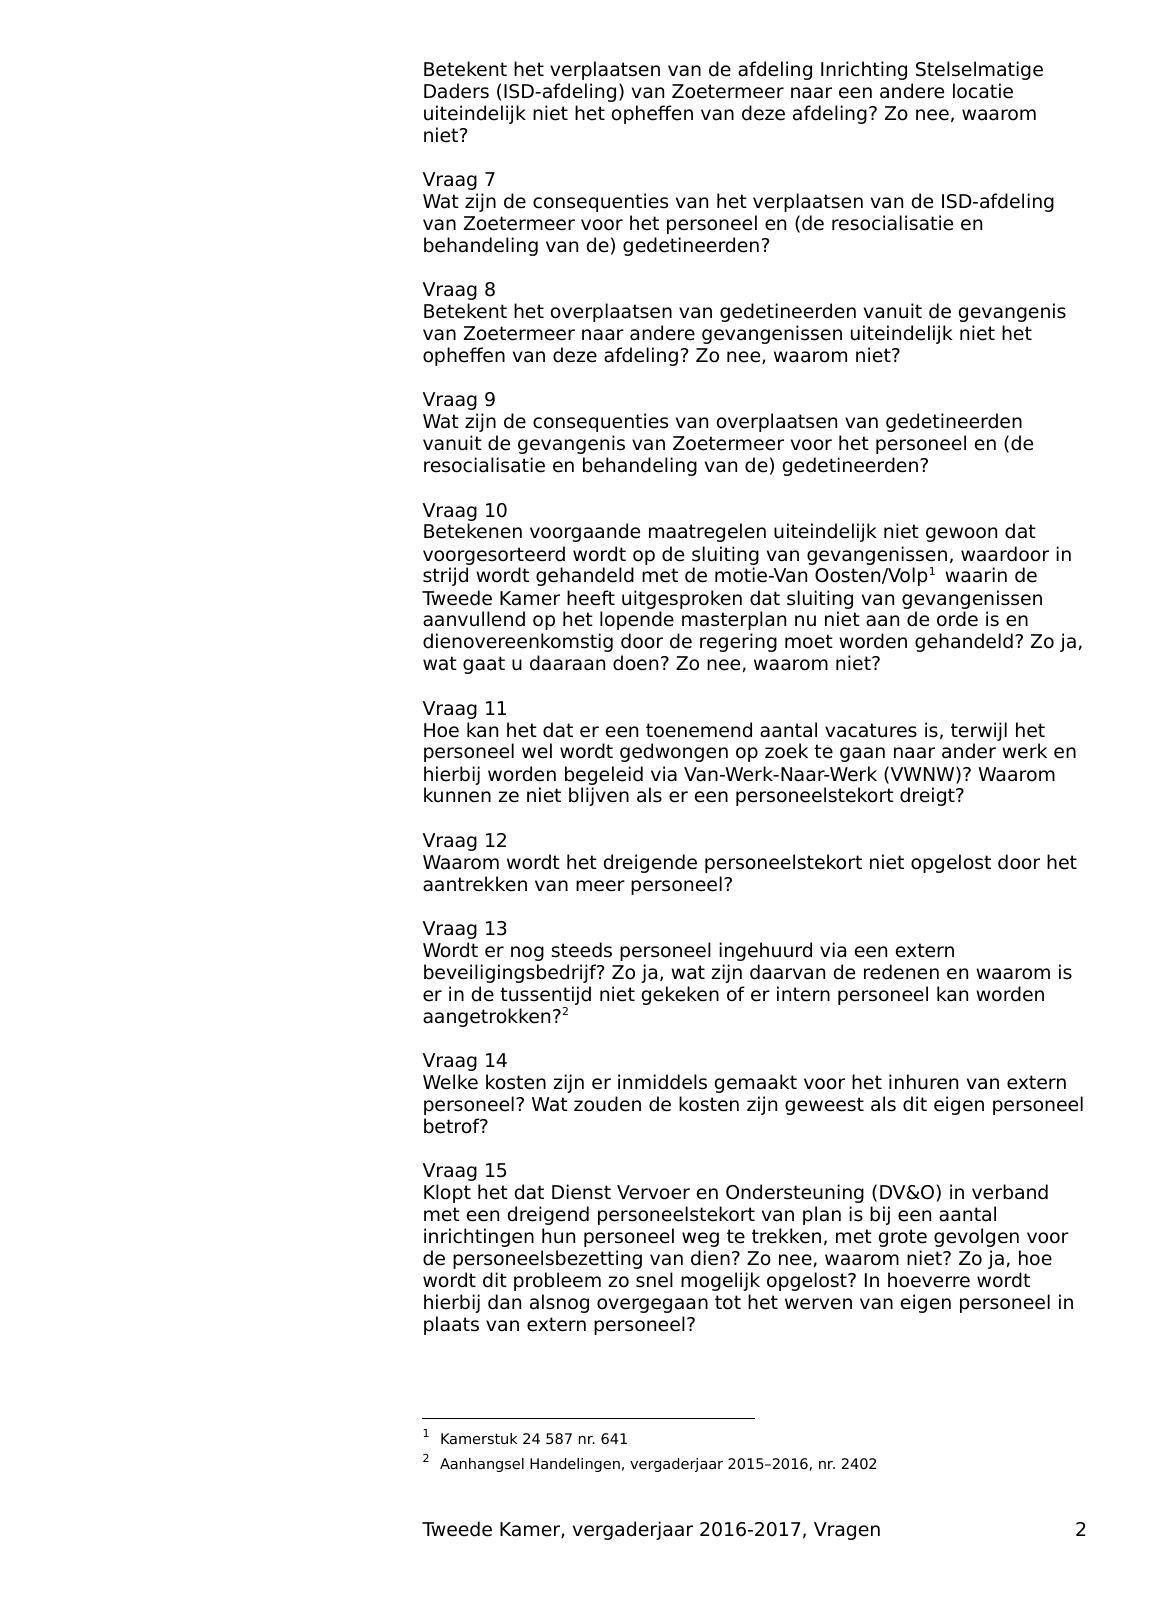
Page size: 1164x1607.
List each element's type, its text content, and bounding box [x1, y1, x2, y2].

text Vraag 15 [422, 1160, 1087, 1182]
text Vraag 12 [422, 829, 1087, 852]
text Vraag 13 [422, 918, 1087, 940]
text Kamerstuk 24 587 nr. 641 [422, 1427, 1087, 1449]
text Vraag 7 [422, 169, 1087, 191]
text Betekent het overplaatsen van gedetineerden vanuit de gevangenis van Zoetermeer naar andere gevangenissen uiteindelijk niet het opheffen van deze afdeling? Zo nee, waarom niet? [422, 301, 1087, 367]
text Aanhangsel Handelingen, vergaderjaar 2015–2016, nr. 2402 [422, 1452, 1087, 1474]
text Betekenen voorgaande maatregelen uiteindelijk niet gewoon dat voorgesorteerd wordt op de sluiting van gevangenissen, waardoor in strijd wordt gehandeld met de motie-Van Oosten/Volp waarin de Tweede Kamer heeft uitgesproken dat sluiting van gevangenissen aanvullend op het lopende masterplan nu niet aan de orde is en dienovereenkomstig door de regering moet worden gehandeld? Zo ja, wat gaat u daaraan doen? Zo nee, waarom niet? [422, 521, 1087, 675]
text Wordt er nog steeds personeel ingehuurd via een extern beveiligingsbedrijf? Zo ja, wat zijn daarvan de redenen en waarom is er in de tussentijd niet gekeken of er intern personeel kan worden aangetrokken? [422, 940, 1087, 1028]
text Vraag 14 [422, 1050, 1087, 1072]
text Vraag 11 [422, 697, 1087, 719]
text Vraag 8 [422, 279, 1087, 301]
text Wat zijn de consequenties van het verplaatsen van de ISD-afdeling van Zoetermeer voor het personeel en (de resocialisatie en behandeling van de) gedetineerden? [422, 191, 1087, 257]
text Vraag 10 [422, 499, 1087, 521]
text Hoe kan het dat er een toenemend aantal vacatures is, terwijl het personeel wel wordt gedwongen op zoek te gaan naar ander werk en hierbij worden begeleid via Van-Werk-Naar-Werk (VWNW)? Waarom kunnen ze niet blijven als er een personeelstekort dreigt? [422, 719, 1087, 807]
text Welke kosten zijn er inmiddels gemaakt voor het inhuren van extern personeel? Wat zouden de kosten zijn geweest als dit eigen personeel betrof? [422, 1072, 1087, 1138]
text Waarom wordt het dreigende personeelstekort niet opgelost door het aantrekken van meer personeel? [422, 852, 1087, 896]
text Klopt het dat Dienst Vervoer en Ondersteuning (DV&O) in verband met een dreigend personeelstekort van plan is bij een aantal inrichtingen hun personeel weg te trekken, met grote gevolgen voor de personeelsbezetting van dien? Zo nee, waarom niet? Zo ja, hoe wordt dit probleem zo snel mogelijk opgelost? In hoeverre wordt hierbij dan alsnog overgegaan tot het werven van eigen personeel in plaats van extern personeel? [422, 1182, 1087, 1336]
text Wat zijn de consequenties van overplaatsen van gedetineerden vanuit de gevangenis van Zoetermeer voor het personeel en (de resocialisatie en behandeling van de) gedetineerden? [422, 411, 1087, 477]
text Vraag 9 [422, 389, 1087, 411]
text Betekent het verplaatsen van de afdeling Inrichting Stelselmatige Daders (ISD-afdeling) van Zoetermeer naar een andere locatie uiteindelijk niet het opheffen van deze afdeling? Zo nee, waarom niet? [422, 59, 1087, 147]
